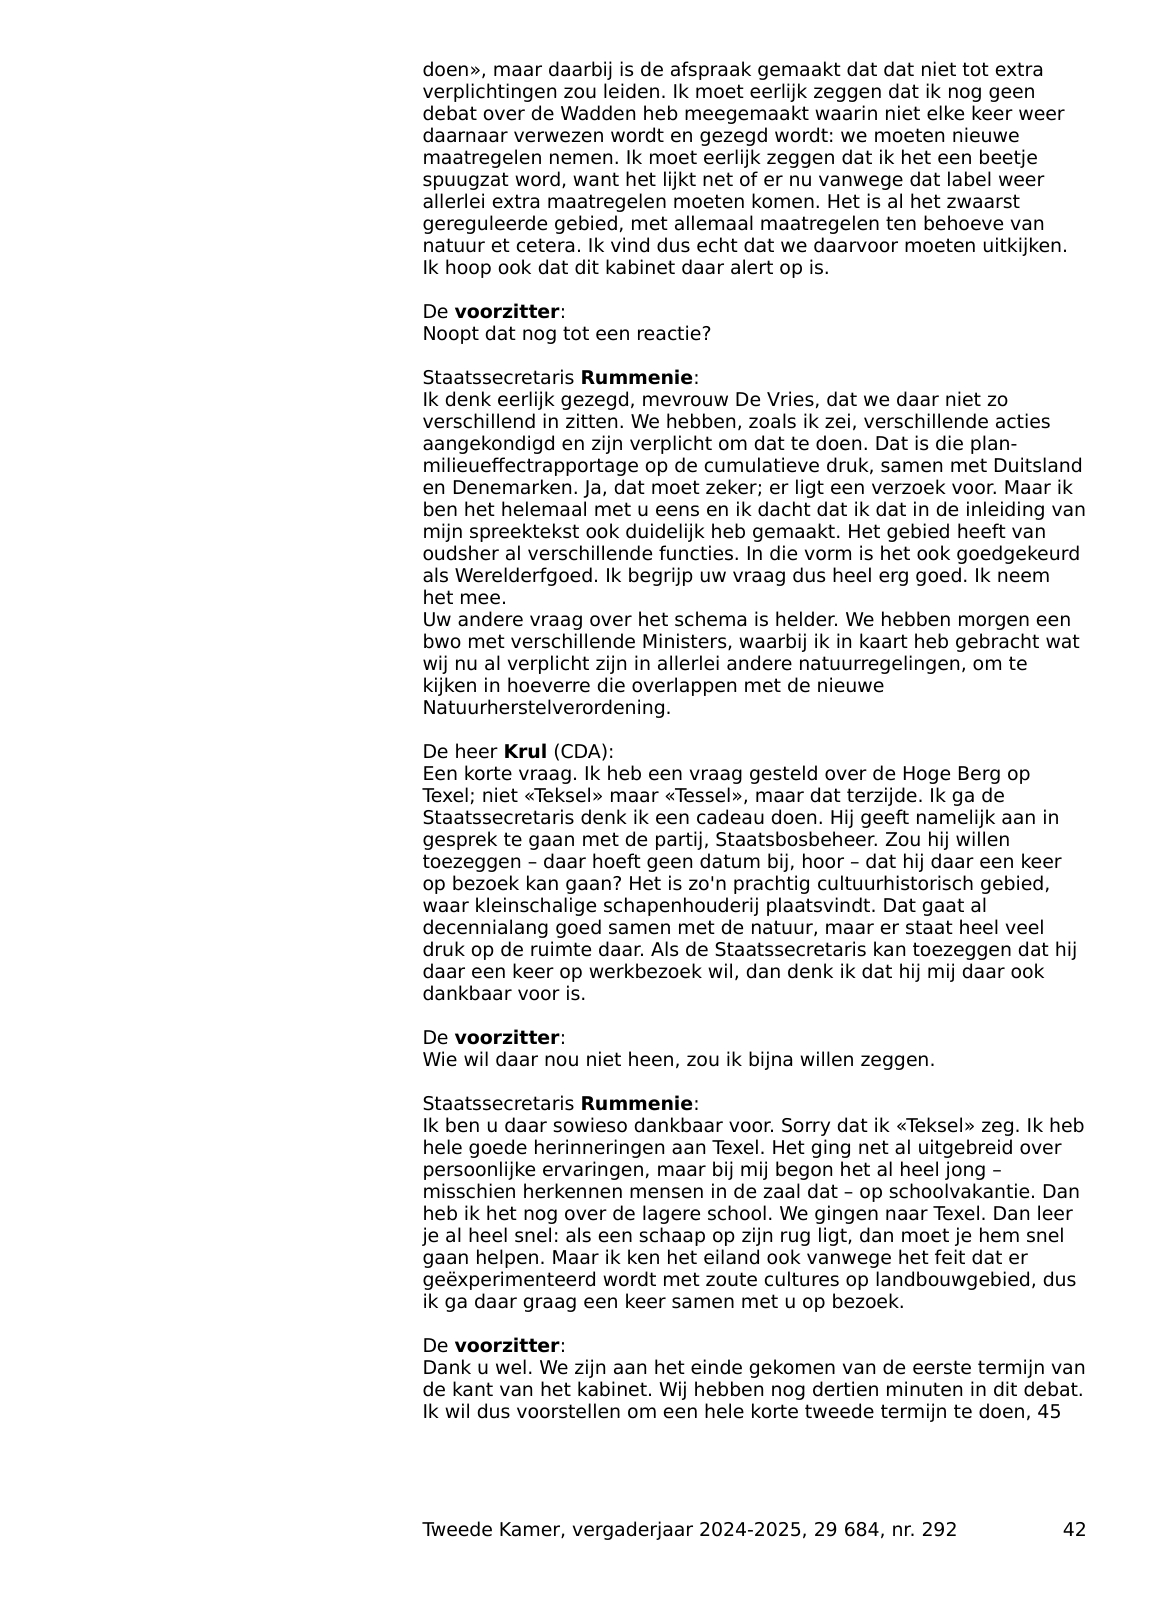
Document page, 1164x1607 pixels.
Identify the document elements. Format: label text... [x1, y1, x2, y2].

text Een korte vraag. Ik heb een vraag gesteld over de Hoge Berg op Texel; niet «Teksel» maar «Tessel», maar dat terzijde. Ik ga de Staatssecretaris denk ik een cadeau doen. Hij geeft namelijk aan in gesprek te gaan met de partij, Staatsbosbeheer. Zou hij willen toezeggen – daar hoeft geen datum bij, hoor – dat hij daar een keer op bezoek kan gaan? Het is zo'n prachtig cultuurhistorisch gebied, waar kleinschalige schapenhouderij plaatsvindt. Dat gaat al decennialang goed samen met de natuur, maar er staat heel veel druk op de ruimte daar. Als de Staatssecretaris kan toezeggen dat hij daar een keer op werkbezoek wil, dan denk ik dat hij mij daar ook dankbaar voor is. [422, 763, 1087, 1005]
text doen», maar daarbij is de afspraak gemaakt dat dat niet tot extra verplichtingen zou leiden. Ik moet eerlijk zeggen dat ik nog geen debat over de Wadden heb meegemaakt waarin niet elke keer weer daarnaar verwezen wordt en gezegd wordt: we moeten nieuwe maatregelen nemen. Ik moet eerlijk zeggen dat ik het een beetje spuugzat word, want het lijkt net of er nu vanwege dat label weer allerlei extra maatregelen moeten komen. Het is al het zwaarst gereguleerde gebied, met allemaal maatregelen ten behoeve van natuur et cetera. Ik vind dus echt dat we daarvoor moeten uitkijken. Ik hoop ook dat dit kabinet daar alert op is. [422, 59, 1087, 279]
text Uw andere vraag over het schema is helder. We hebben morgen een bwo met verschillende Ministers, waarbij ik in kaart heb gebracht wat wij nu al verplicht zijn in allerlei andere natuurregelingen, om te kijken in hoeverre die overlappen met de nieuwe Natuurherstelverordening. [422, 609, 1087, 719]
text De heer Krul (CDA): [422, 741, 1087, 763]
text De voorzitter: [422, 1335, 1087, 1357]
text De voorzitter: [422, 1027, 1087, 1049]
text Noopt dat nog tot een reactie? [422, 323, 1087, 345]
text Staatssecretaris Rummenie: [422, 367, 1087, 389]
text Wie wil daar nou niet heen, zou ik bijna willen zeggen. [422, 1049, 1087, 1071]
text Staatssecretaris Rummenie: [422, 1093, 1087, 1115]
text De voorzitter: [422, 301, 1087, 323]
text Ik ben u daar sowieso dankbaar voor. Sorry dat ik «Teksel» zeg. Ik heb hele goede herinneringen aan Texel. Het ging net al uitgebreid over persoonlijke ervaringen, maar bij mij begon het al heel jong – misschien herkennen mensen in de zaal dat – op schoolvakantie. Dan heb ik het nog over de lagere school. We gingen naar Texel. Dan leer je al heel snel: als een schaap op zijn rug ligt, dan moet je hem snel gaan helpen. Maar ik ken het eiland ook vanwege het feit dat er geëxperimenteerd wordt met zoute cultures op landbouwgebied, dus ik ga daar graag een keer samen met u op bezoek. [422, 1115, 1087, 1313]
text Dank u wel. We zijn aan het einde gekomen van de eerste termijn van de kant van het kabinet. Wij hebben nog dertien minuten in dit debat. Ik wil dus voorstellen om een hele korte tweede termijn te doen, 45 [422, 1357, 1087, 1423]
text Ik denk eerlijk gezegd, mevrouw De Vries, dat we daar niet zo verschillend in zitten. We hebben, zoals ik zei, verschillende acties aangekondigd en zijn verplicht om dat te doen. Dat is die plan-milieueffectrapportage op de cumulatieve druk, samen met Duitsland en Denemarken. Ja, dat moet zeker; er ligt een verzoek voor. Maar ik ben het helemaal met u eens en ik dacht dat ik dat in de inleiding van mijn spreektekst ook duidelijk heb gemaakt. Het gebied heeft van oudsher al verschillende functies. In die vorm is het ook goedgekeurd als Werelderfgoed. Ik begrijp uw vraag dus heel erg goed. Ik neem het mee. [422, 389, 1087, 609]
